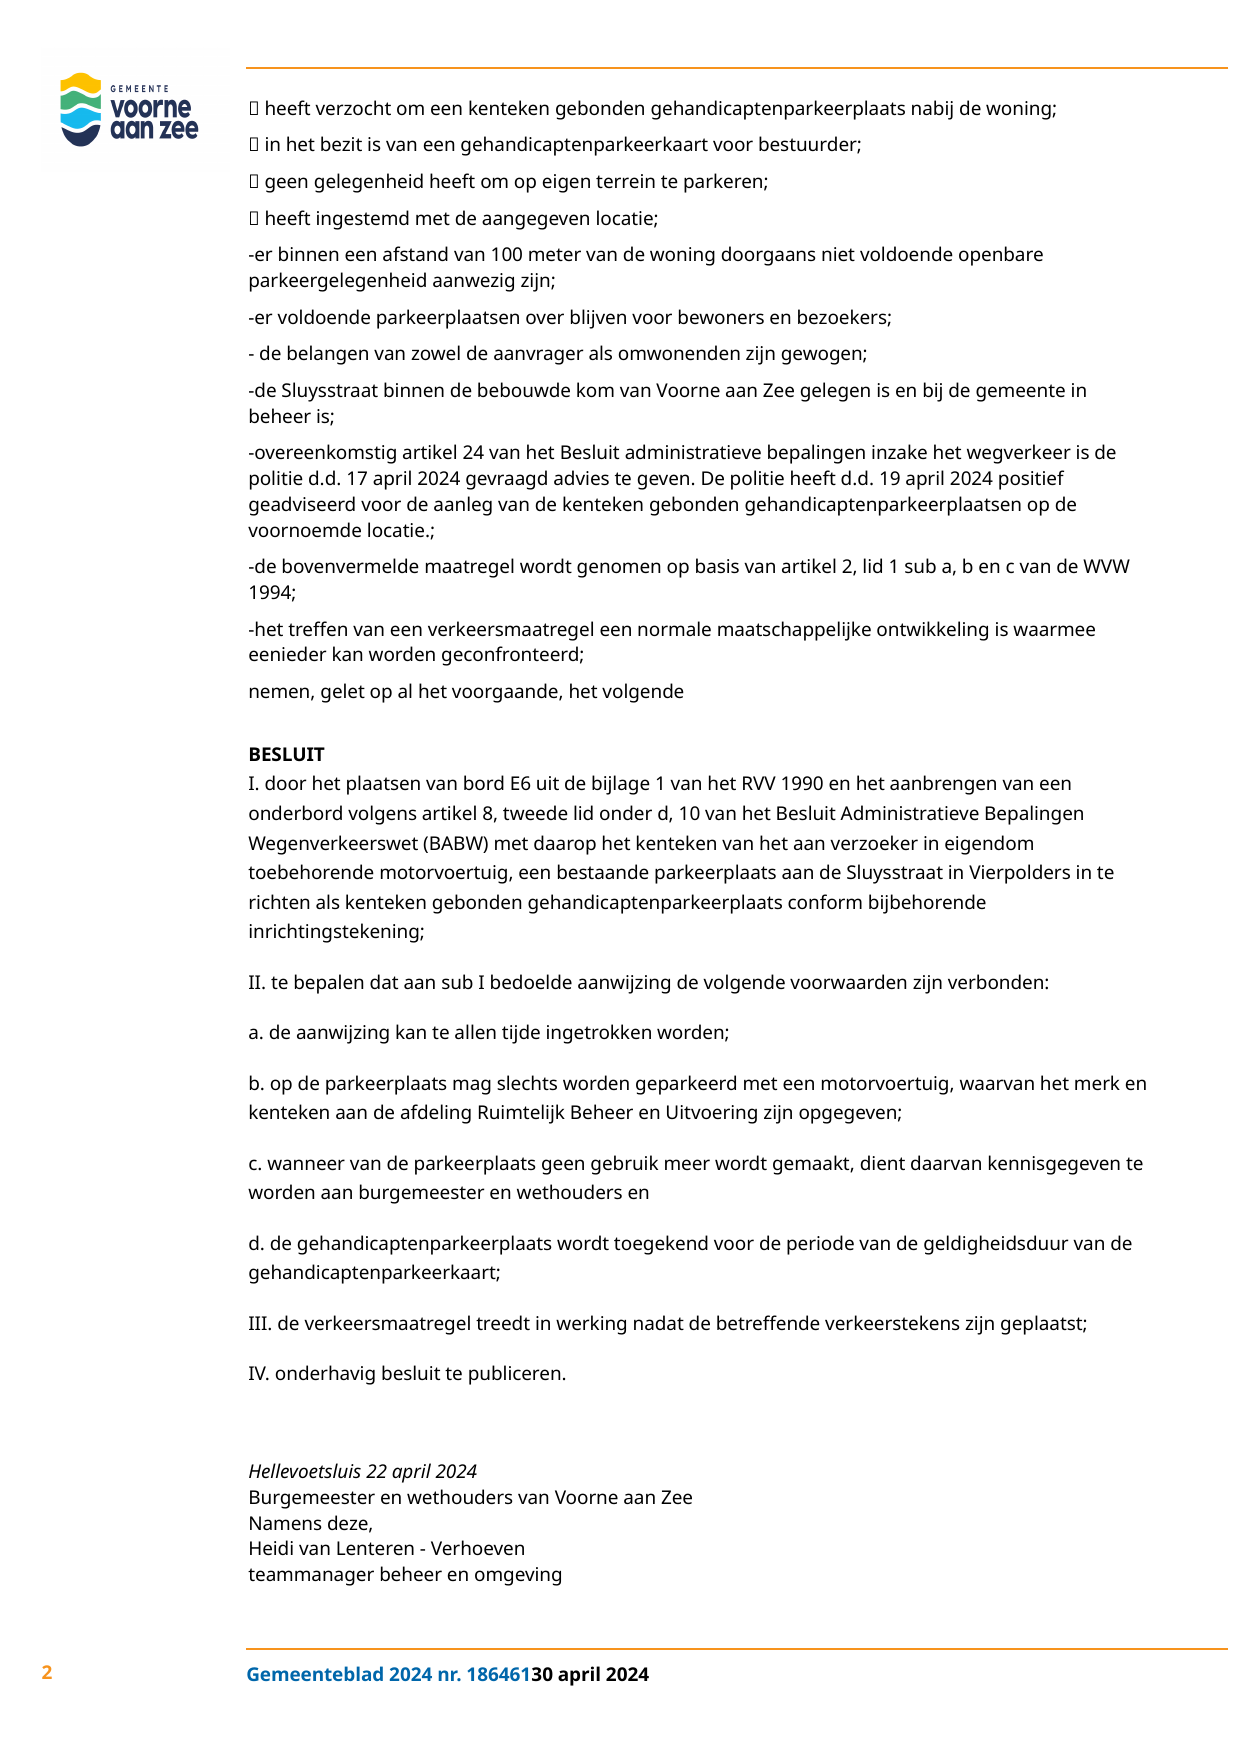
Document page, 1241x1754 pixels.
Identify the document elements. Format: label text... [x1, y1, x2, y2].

text nemen, gelet op al het voorgaande, het volgende [248, 678, 1152, 704]
text Heidi van Lenteren - Verhoeven [248, 1536, 1152, 1561]
text  in het bezit is van een gehandicaptenparkeerkaart voor bestuurder; [248, 131, 1152, 157]
text -er binnen een afstand van 100 meter van de woning doorgaans niet voldoende openbare parkeergelegenheid aanwezig zijn; [248, 241, 1152, 293]
text III. de verkeersmaatregel treedt in werking nadat de betreffende verkeerstekens zijn geplaatst; [248, 1310, 1152, 1335]
text - de belangen van zowel de aanvrager als omwonenden zijn gewogen; [248, 341, 1152, 366]
text -de bovenvermelde maatregel wordt genomen op basis van artikel 2, lid 1 sub a, b en c van de WVW 1994; [248, 553, 1152, 605]
text teammanager beheer en omgeving [248, 1561, 1152, 1587]
text  heeft ingestemd met de aangegeven locatie; [248, 205, 1152, 231]
text BESLUIT [248, 741, 1152, 767]
picture [41, 47, 231, 172]
text  geen gelegenheid heeft om op eigen terrein te parkeren; [248, 168, 1152, 194]
text II. te bepalen dat aan sub I bedoelde aanwijzing de volgende voorwaarden zijn verbonden: [248, 969, 1152, 994]
text IV. onderhavig besluit te publiceren. [248, 1360, 1152, 1386]
text -het treffen van een verkeersmaatregel een normale maatschappelijke ontwikkeling is waarmee eenieder kan worden geconfronteerd; [248, 616, 1152, 667]
text -de Sluysstraat binnen de bebouwde kom van Voorne aan Zee gelegen is en bij de gemeente in beheer is; [248, 377, 1152, 429]
text Burgemeester en wethouders van Voorne aan Zee [248, 1484, 1152, 1510]
text -overeenkomstig artikel 24 van het Besluit administratieve bepalingen inzake het wegverkeer is de politie d.d. 17 april 2024 gevraagd advies te geven. De politie heeft d.d. 19 april 2024 positief geadviseerd voor de aanleg van de kenteken gebonden gehandicaptenparkeerplaatsen op de voornoemde locatie.; [248, 439, 1152, 542]
text b. op de parkeerplaats mag slechts worden geparkeerd met een motorvoertuig, waarvan het merk en kenteken aan de afdeling Ruimtelijk Beheer en Uitvoering zijn opgegeven; [248, 1070, 1152, 1125]
text I. door het plaatsen van bord E6 uit de bijlage 1 van het RVV 1990 en het aanbrengen van een onderbord volgens artikel 8, tweede lid onder d, 10 van het Besluit Administratieve Bepalingen Wegenverkeerswet (BABW) met daarop het kenteken van het aan verzoeker in eigendom toebehorende motorvoertuig, een bestaande parkeerplaats aan de Sluysstraat in Vierpolders in te richten als kenteken gebonden gehandicaptenparkeerplaats conform bijbehorende inrichtingstekening; [248, 771, 1152, 944]
text Hellevoetsluis 22 april 2024 [248, 1458, 1152, 1484]
text -er voldoende parkeerplaatsen over blijven voor bewoners en bezoekers; [248, 304, 1152, 329]
text Namens deze, [248, 1510, 1152, 1536]
text d. de gehandicaptenparkeerplaats wordt toegekend voor de periode van de geldigheidsduur van de gehandicaptenparkeerkaart; [248, 1230, 1152, 1285]
text c. wanneer van de parkeerplaats geen gebruik meer wordt gemaakt, dient daarvan kennisgegeven te worden aan burgemeester en wethouders en [248, 1150, 1152, 1205]
text a. de aanwijzing kan te allen tijde ingetrokken worden; [248, 1019, 1152, 1045]
text  heeft verzocht om een kenteken gebonden gehandicaptenparkeerplaats nabij de woning; [248, 95, 1152, 121]
